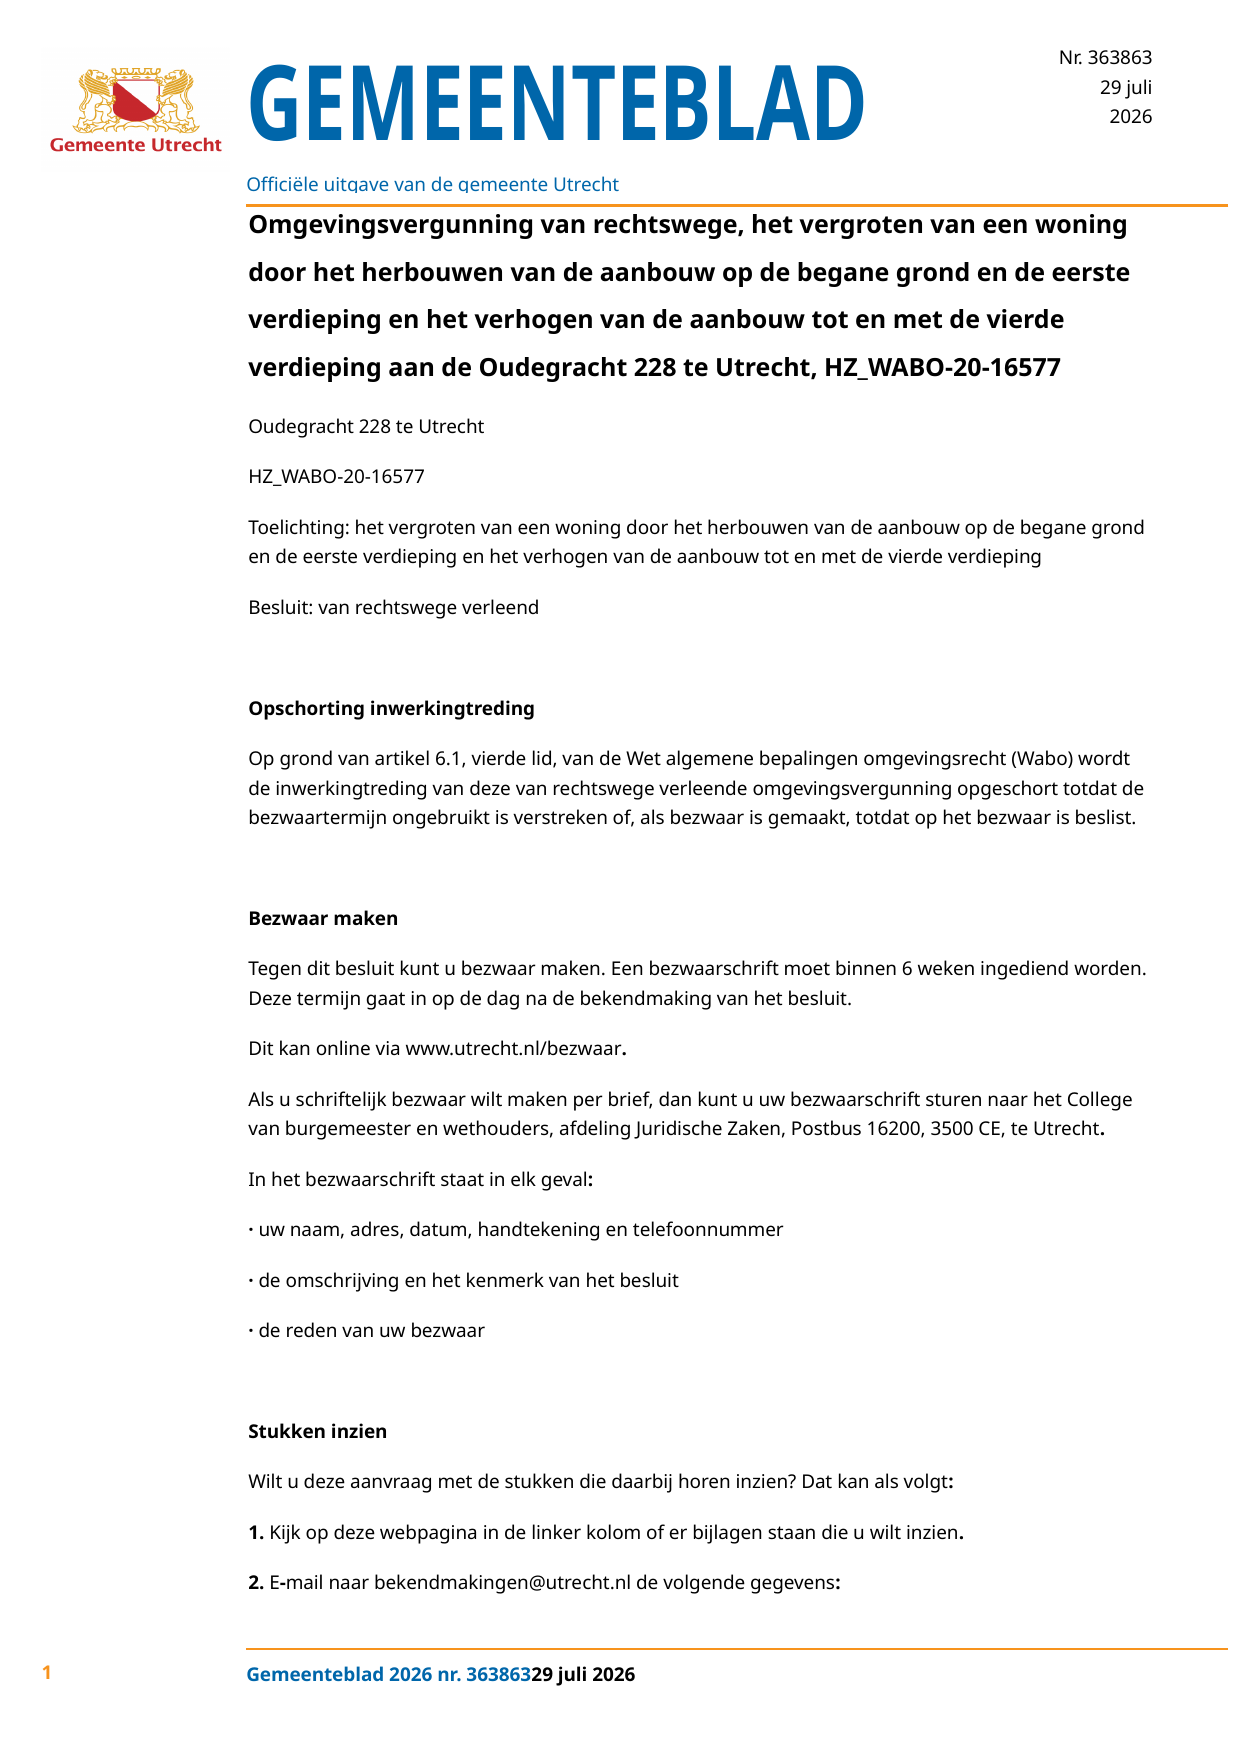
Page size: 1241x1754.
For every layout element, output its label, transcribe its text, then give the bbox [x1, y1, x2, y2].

text Wilt u deze aanvraag met de stukken die daarbij horen inzien? Dat kan als volgt: [248, 1468, 1152, 1494]
text 2. E-mail naar bekendmakingen@utrecht.nl de volgende gegevens: [248, 1569, 1152, 1595]
text Dit kan online via www.utrecht.nl/bezwaar. [248, 1036, 1152, 1061]
text HZ_WABO-20-16577 [248, 463, 1152, 489]
picture [41, 47, 231, 172]
text Tegen dit besluit kunt u bezwaar maken. Een bezwaarschrift moet binnen 6 weken ingediend worden. Deze termijn gaat in op de dag na de bekendmaking van het besluit. [248, 956, 1152, 1011]
text Stukken inzien [248, 1418, 1152, 1444]
text Bezwaar maken [248, 905, 1152, 931]
text Opschorting inwerkingtreding [248, 695, 1152, 721]
text Toelichting: het vergroten van een woning door het herbouwen van de aanbouw op de begane grond en de eerste verdieping en het verhogen van de aanbouw tot en met de vierde verdieping [248, 514, 1152, 569]
text Op grond van artikel 6.1, vierde lid, van de Wet algemene bepalingen omgevingsrecht (Wabo) wordt de inwerkingtreding van deze van rechtswege verleende omgevingsvergunning opgeschort totdat de bezwaartermijn ongebruikt is verstreken of, als bezwaar is gemaakt, totdat op het bezwaar is beslist. [248, 745, 1152, 830]
text · de reden van uw bezwaar [248, 1317, 1152, 1343]
text In het bezwaarschrift staat in elk geval: [248, 1166, 1152, 1192]
text Besluit: van rechtswege verleend [248, 594, 1152, 620]
text · uw naam, adres, datum, handtekening en telefoonnummer [248, 1216, 1152, 1242]
text Omgevingsvergunning van rechtswege, het vergroten van een woning door het herbouwen van de aanbouw op de begane grond en de eerste verdieping en het verhogen van de aanbouw tot en met de vierde verdieping aan de Oudegracht 228 te Utrecht, HZ_WABO-20-16577 [248, 207, 1152, 384]
text Oudegracht 228 te Utrecht [248, 413, 1152, 439]
text Als u schriftelijk bezwaar wilt maken per brief, dan kunt u uw bezwaarschrift sturen naar het College van burgemeester en wethouders, afdeling Juridische Zaken, Postbus 16200, 3500 CE, te Utrecht. [248, 1086, 1152, 1141]
text · de omschrijving en het kenmerk van het besluit [248, 1267, 1152, 1293]
text 1. Kijk op deze webpagina in de linker kolom of er bijlagen staan die u wilt inzien. [248, 1519, 1152, 1545]
